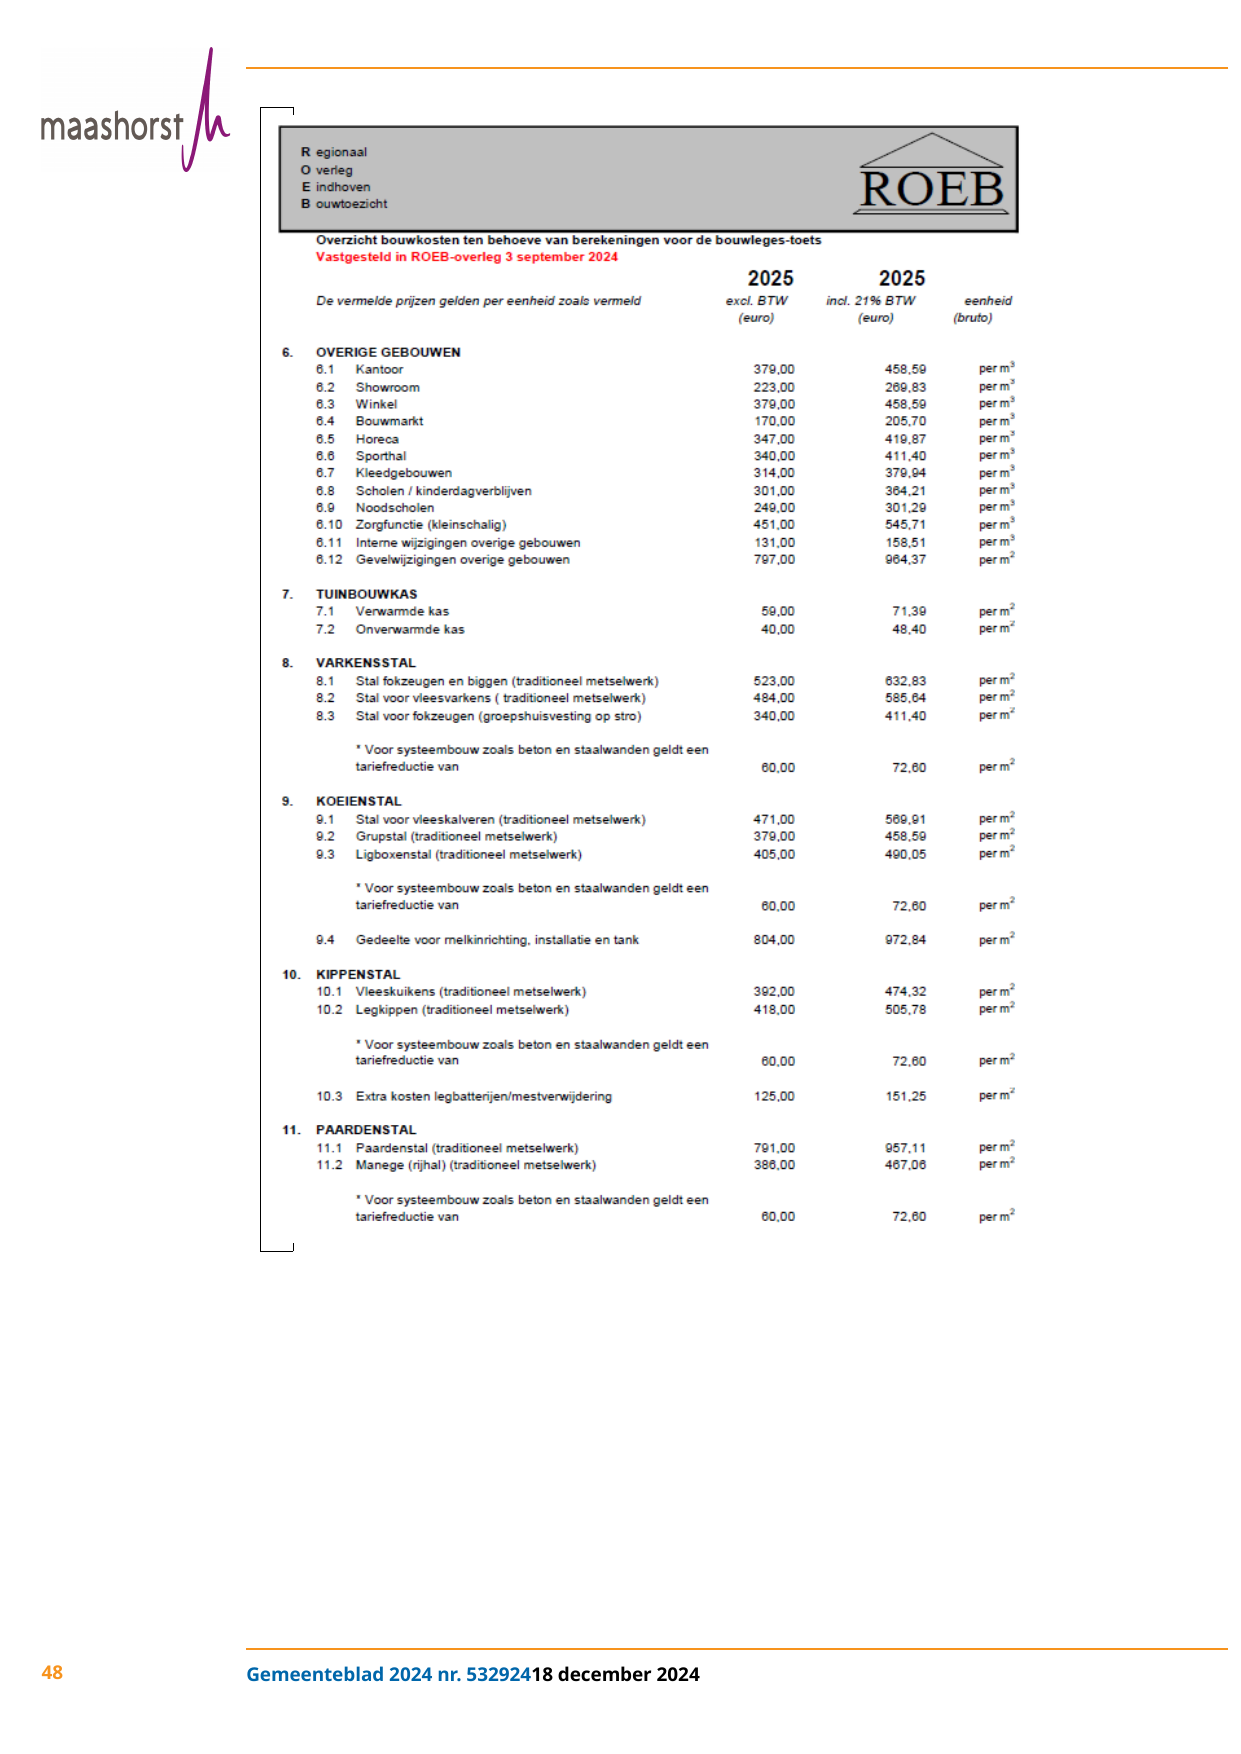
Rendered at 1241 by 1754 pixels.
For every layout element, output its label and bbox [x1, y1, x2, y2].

picture [268, 115, 1037, 1243]
picture [41, 47, 231, 172]
